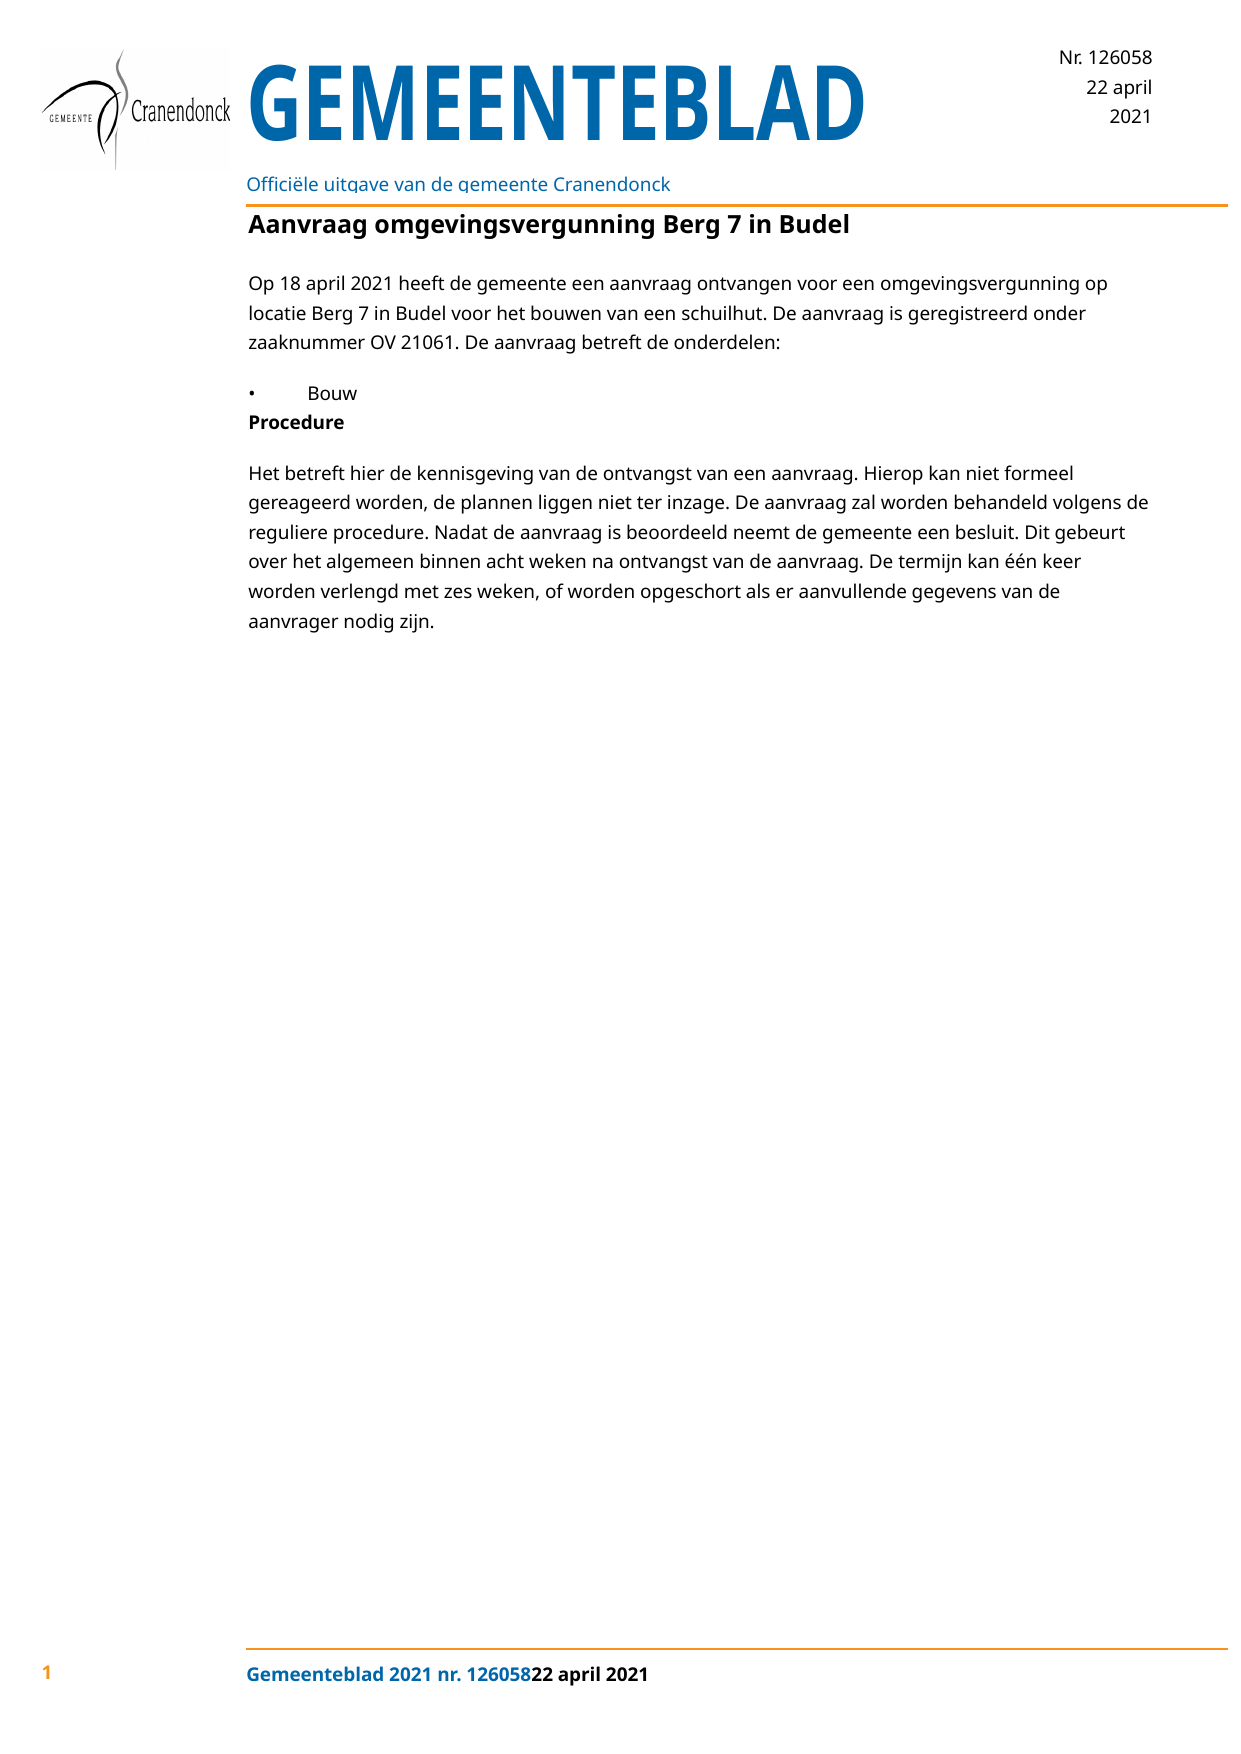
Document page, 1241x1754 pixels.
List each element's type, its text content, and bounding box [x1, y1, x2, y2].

text Aanvraag omgevingsvergunning Berg 7 in Budel [248, 207, 1152, 241]
text Procedure [248, 409, 1152, 435]
text Op 18 april 2021 heeft de gemeente een aanvraag ontvangen voor een omgevingsvergunning op locatie Berg 7 in Budel voor het bouwen van een schuilhut. De aanvraag is geregistreerd onder zaaknummer OV 21061. De aanvraag betreft de onderdelen: [248, 270, 1152, 355]
text Het betreft hier de kennisgeving van de ontvangst van een aanvraag. Hierop kan niet formeel gereageerd worden, de plannen liggen niet ter inzage. De aanvraag zal worden behandeld volgens de reguliere procedure. Nadat de aanvraag is beoordeeld neemt de gemeente een besluit. Dit gebeurt over het algemeen binnen acht weken na ontvangst van de aanvraag. De termijn kan één keer worden verlengd met zes weken, of worden opgeschort als er aanvullende gegevens van de aanvrager nodig zijn. [248, 460, 1152, 633]
picture [41, 47, 231, 172]
list Bouw [248, 380, 1152, 406]
